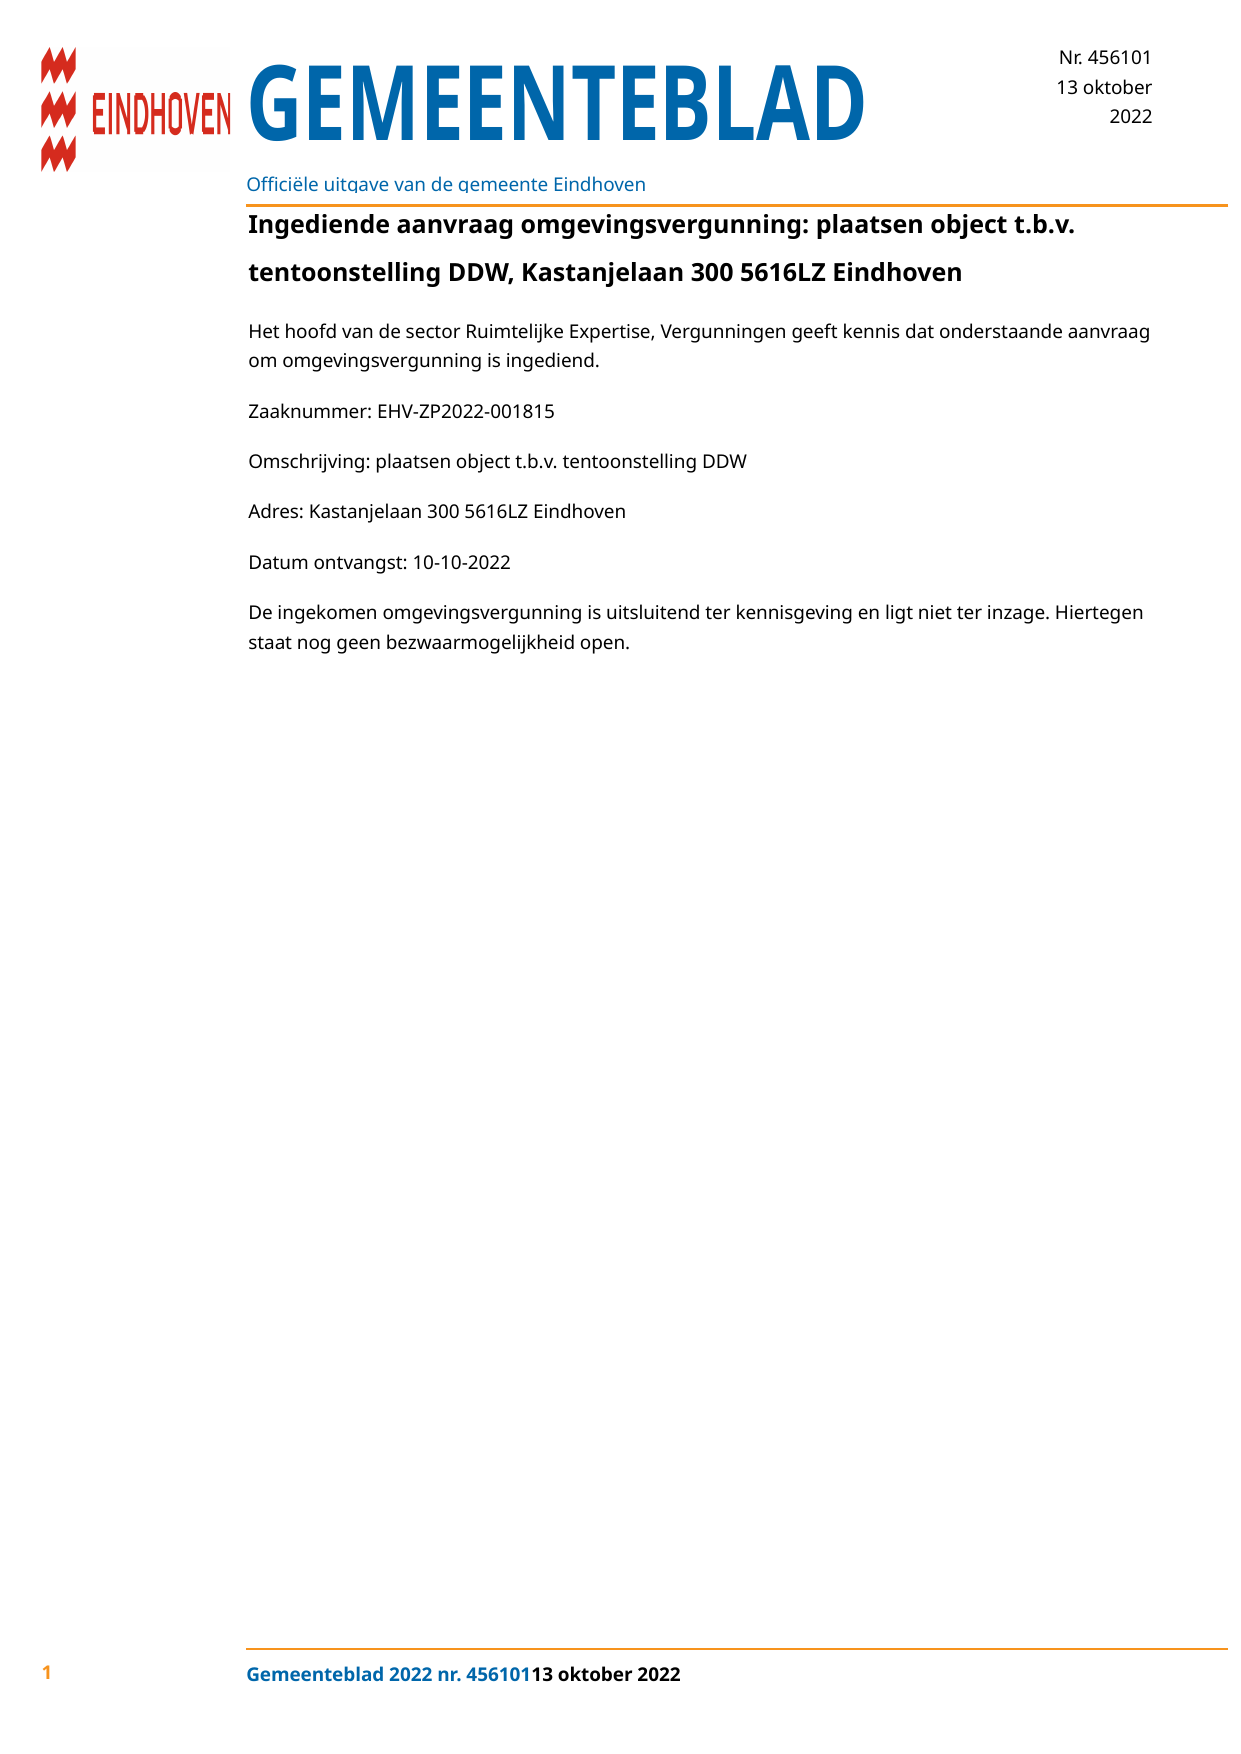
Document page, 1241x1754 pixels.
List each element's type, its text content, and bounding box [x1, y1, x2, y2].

picture [41, 47, 231, 172]
text De ingekomen omgevingsvergunning is uitsluitend ter kennisgeving en ligt niet ter inzage. Hiertegen staat nog geen bezwaarmogelijkheid open. [248, 599, 1152, 655]
text Ingediende aanvraag omgevingsvergunning: plaatsen object t.b.v. tentoonstelling DDW, Kastanjelaan 300 5616LZ Eindhoven [248, 207, 1152, 288]
text Zaaknummer: EHV-ZP2022-001815 [248, 398, 1152, 424]
text Datum ontvangst: 10-10-2022 [248, 549, 1152, 575]
text Adres: Kastanjelaan 300 5616LZ Eindhoven [248, 499, 1152, 524]
text Het hoofd van de sector Ruimtelijke Expertise, Vergunningen geeft kennis dat onderstaande aanvraag om omgevingsvergunning is ingediend. [248, 318, 1152, 373]
text Omschrijving: plaatsen object t.b.v. tentoonstelling DDW [248, 448, 1152, 474]
